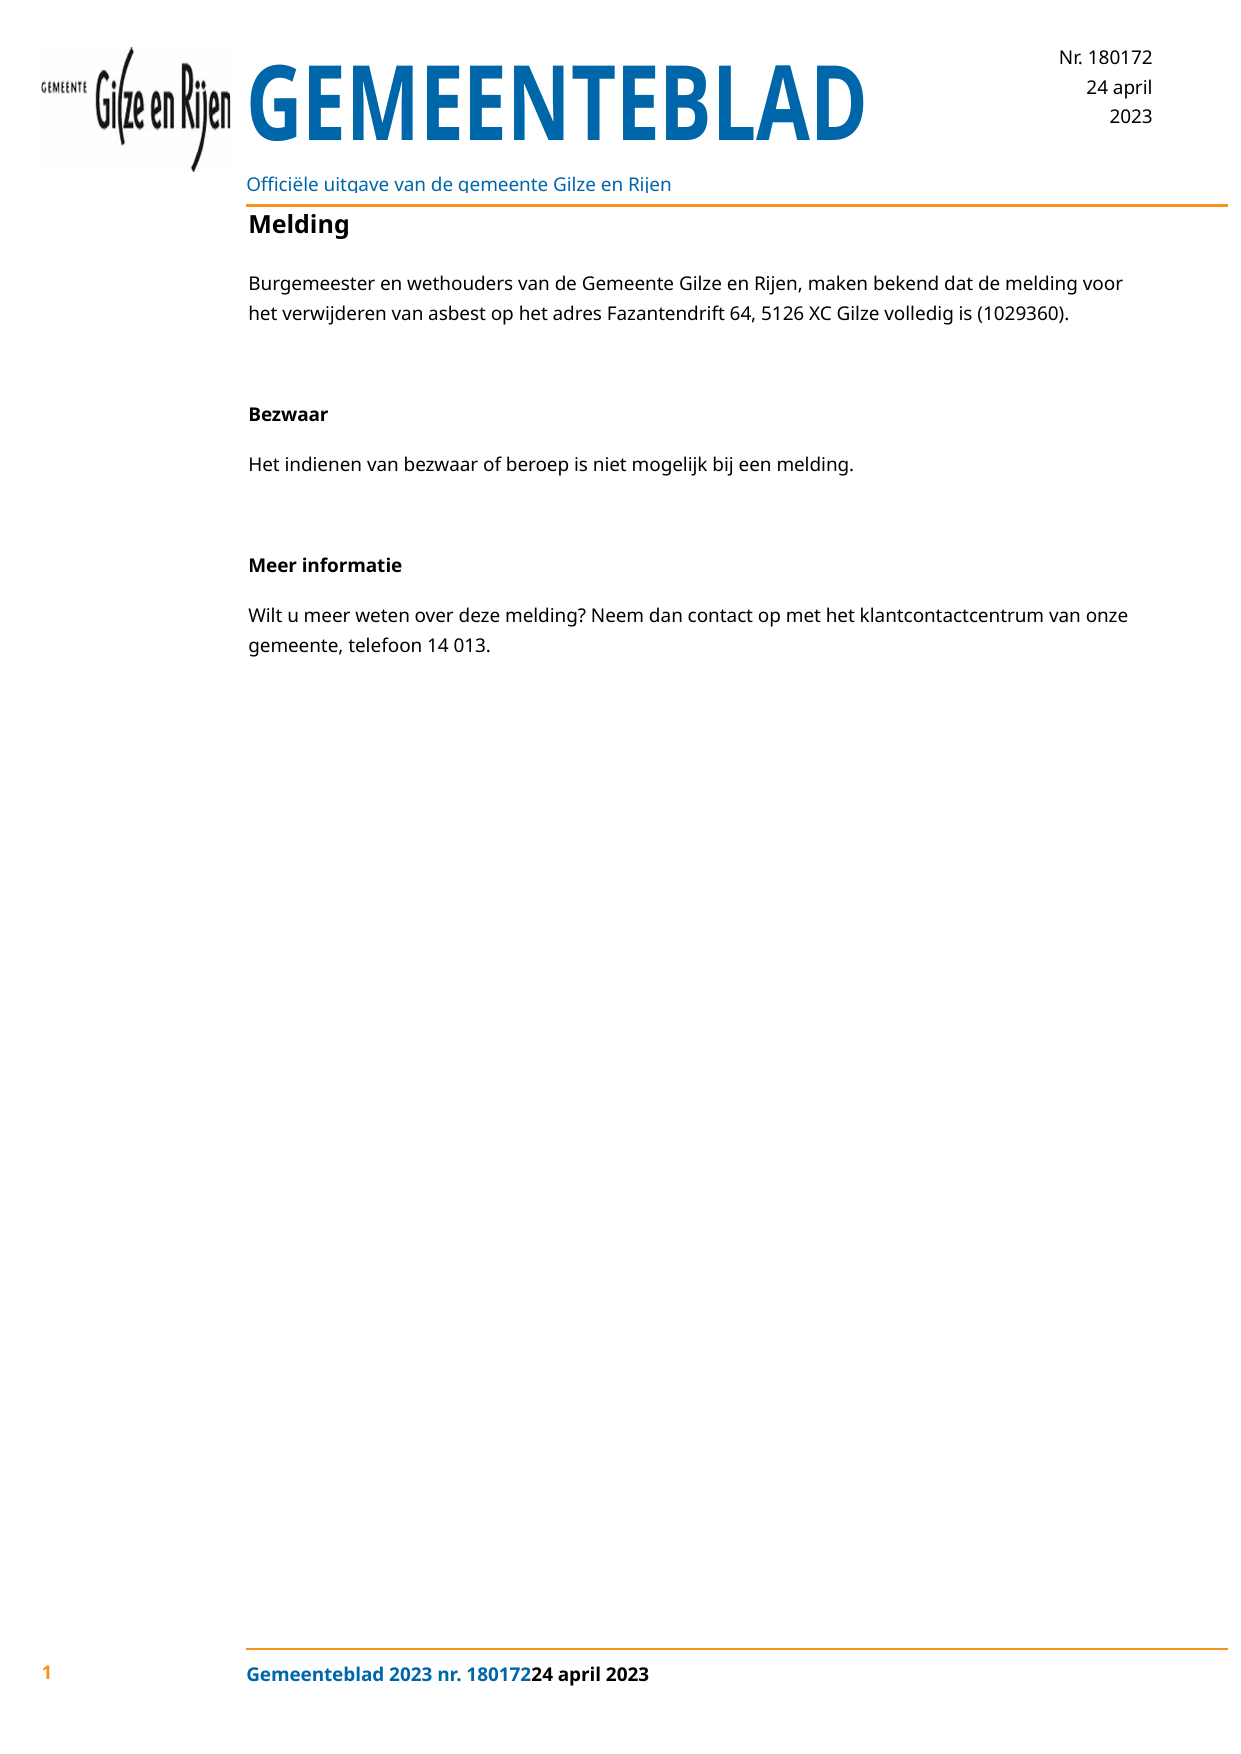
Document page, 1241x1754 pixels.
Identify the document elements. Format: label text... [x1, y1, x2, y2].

text Meer informatie [248, 552, 1152, 578]
picture [41, 47, 231, 172]
text Melding [248, 207, 1152, 241]
text Het indienen van bezwaar of beroep is niet mogelijk bij een melding. [248, 451, 1152, 477]
text Burgemeester en wethouders van de Gemeente Gilze en Rijen, maken bekend dat de melding voor het verwijderen van asbest op het adres Fazantendrift 64, 5126 XC Gilze volledig is (1029360). [248, 270, 1152, 326]
text Bezwaar [248, 401, 1152, 426]
text Wilt u meer weten over deze melding? Neem dan contact op met het klantcontactcentrum van onze gemeente, telefoon 14 013. [248, 602, 1152, 658]
